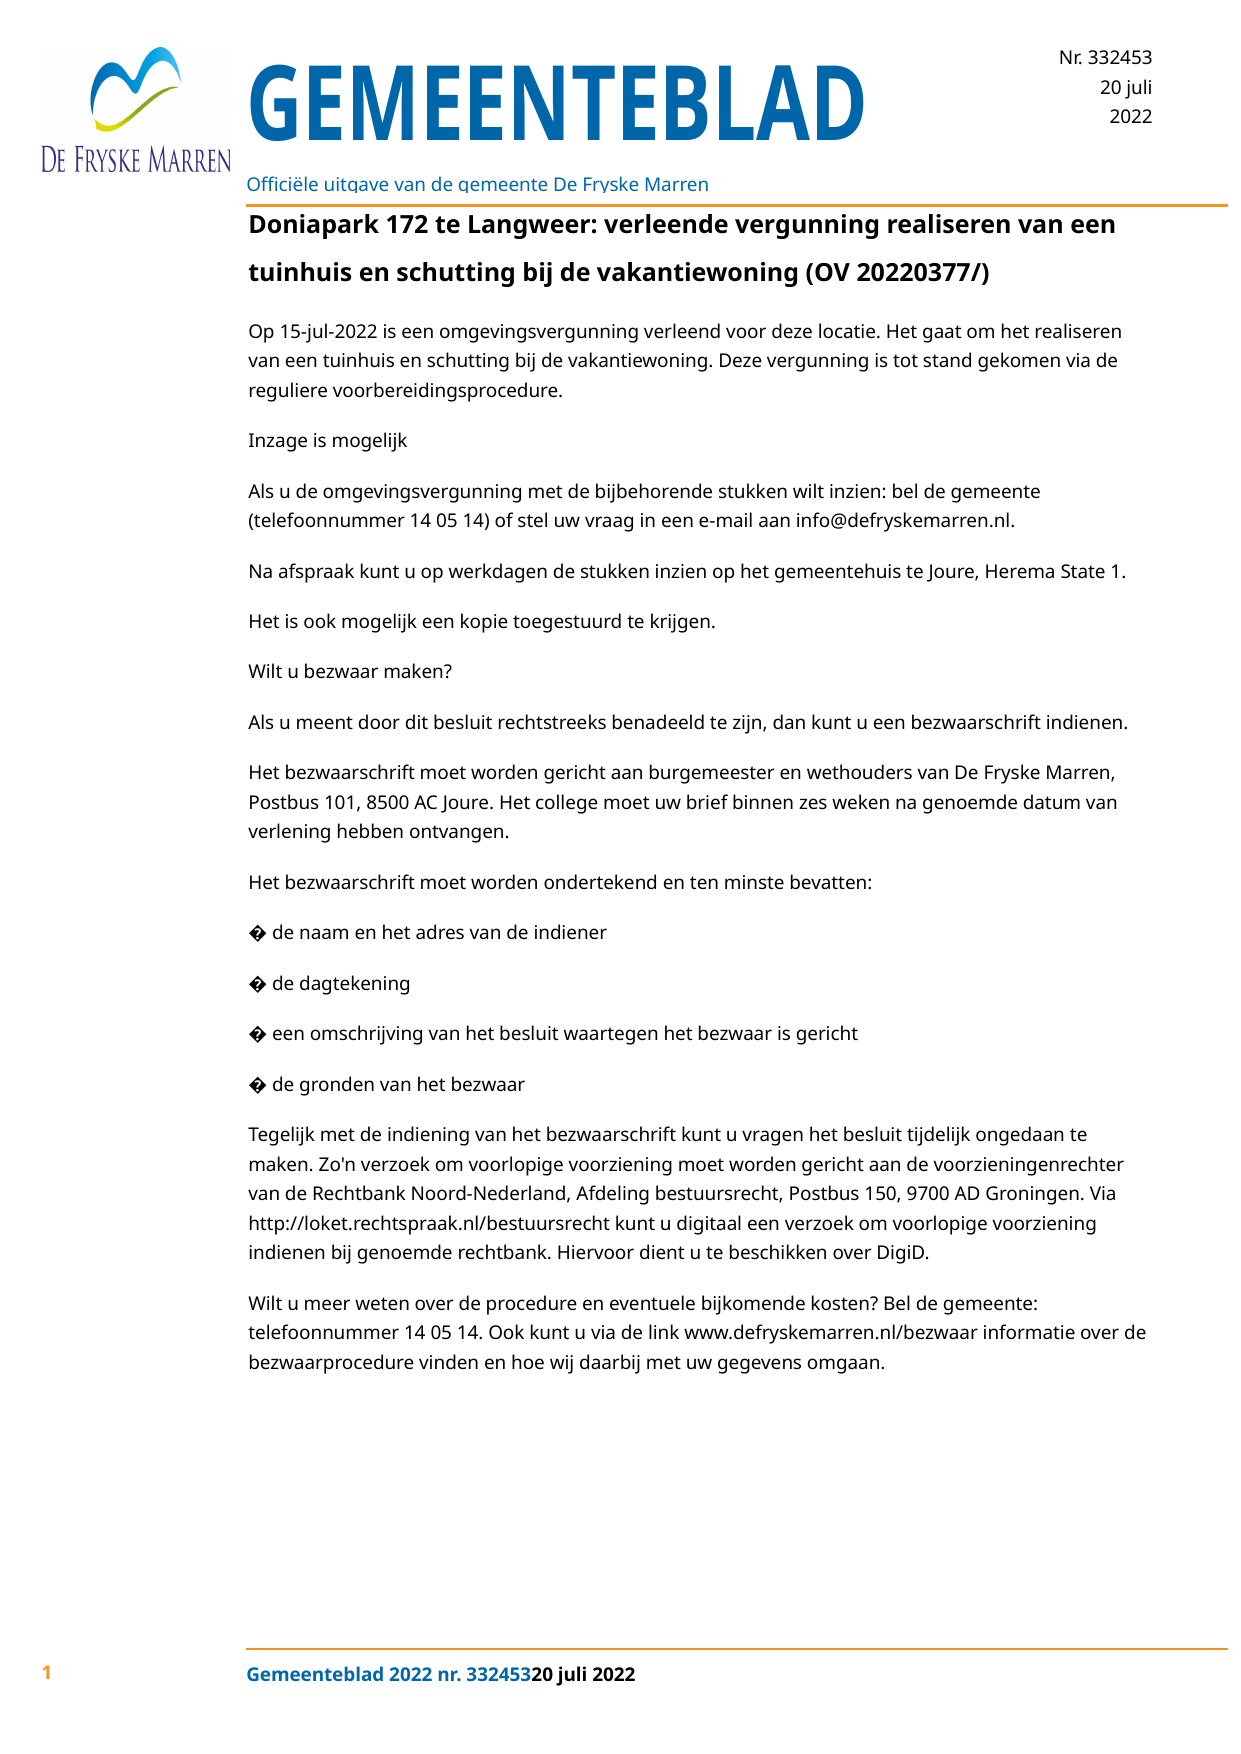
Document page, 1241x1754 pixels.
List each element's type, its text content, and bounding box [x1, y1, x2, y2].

text Na afspraak kunt u op werkdagen de stukken inzien op het gemeentehuis te Joure, Herema State 1. [248, 558, 1152, 584]
text � de gronden van het bezwaar [248, 1071, 1152, 1097]
text Als u de omgevingsvergunning met de bijbehorende stukken wilt inzien: bel de gemeente (telefoonnummer 14 05 14) of stel uw vraag in een e-mail aan info@defryskemarren.nl. [248, 478, 1152, 533]
text Het bezwaarschrift moet worden gericht aan burgemeester en wethouders van De Fryske Marren, Postbus 101, 8500 AC Joure. Het college moet uw brief binnen zes weken na genoemde datum van verlening hebben ontvangen. [248, 759, 1152, 844]
text Tegelijk met de indiening van het bezwaarschrift kunt u vragen het besluit tijdelijk ongedaan te maken. Zo'n verzoek om voorlopige voorziening moet worden gericht aan de voorzieningenrechter van de Rechtbank Noord-Nederland, Afdeling bestuursrecht, Postbus 150, 9700 AD Groningen. Via http://loket.rechtspraak.nl/bestuursrecht kunt u digitaal een verzoek om voorlopige voorziening indienen bij genoemde rechtbank. Hiervoor dient u te beschikken over DigiD. [248, 1121, 1152, 1265]
text Het is ook mogelijk een kopie toegestuurd te krijgen. [248, 608, 1152, 634]
text Wilt u bezwaar maken? [248, 659, 1152, 684]
text Doniapark 172 te Langweer: verleende vergunning realiseren van een tuinhuis en schutting bij de vakantiewoning (OV 20220377/) [248, 207, 1152, 288]
text � een omschrijving van het besluit waartegen het bezwaar is gericht [248, 1020, 1152, 1046]
text � de dagtekening [248, 970, 1152, 996]
text Wilt u meer weten over de procedure en eventuele bijkomende kosten? Bel de gemeente: telefoonnummer 14 05 14. Ook kunt u via de link www.defryskemarren.nl/bezwaar informatie over de bezwaarprocedure vinden en hoe wij daarbij met uw gegevens omgaan. [248, 1290, 1152, 1375]
picture [41, 47, 231, 172]
text Op 15-jul-2022 is een omgevingsvergunning verleend voor deze locatie. Het gaat om het realiseren van een tuinhuis en schutting bij de vakantiewoning. Deze vergunning is tot stand gekomen via de reguliere voorbereidingsprocedure. [248, 318, 1152, 403]
text Het bezwaarschrift moet worden ondertekend en ten minste bevatten: [248, 869, 1152, 895]
text Als u meent door dit besluit rechtstreeks benadeeld te zijn, dan kunt u een bezwaarschrift indienen. [248, 709, 1152, 735]
text Inzage is mogelijk [248, 427, 1152, 453]
text � de naam en het adres van de indiener [248, 919, 1152, 945]
